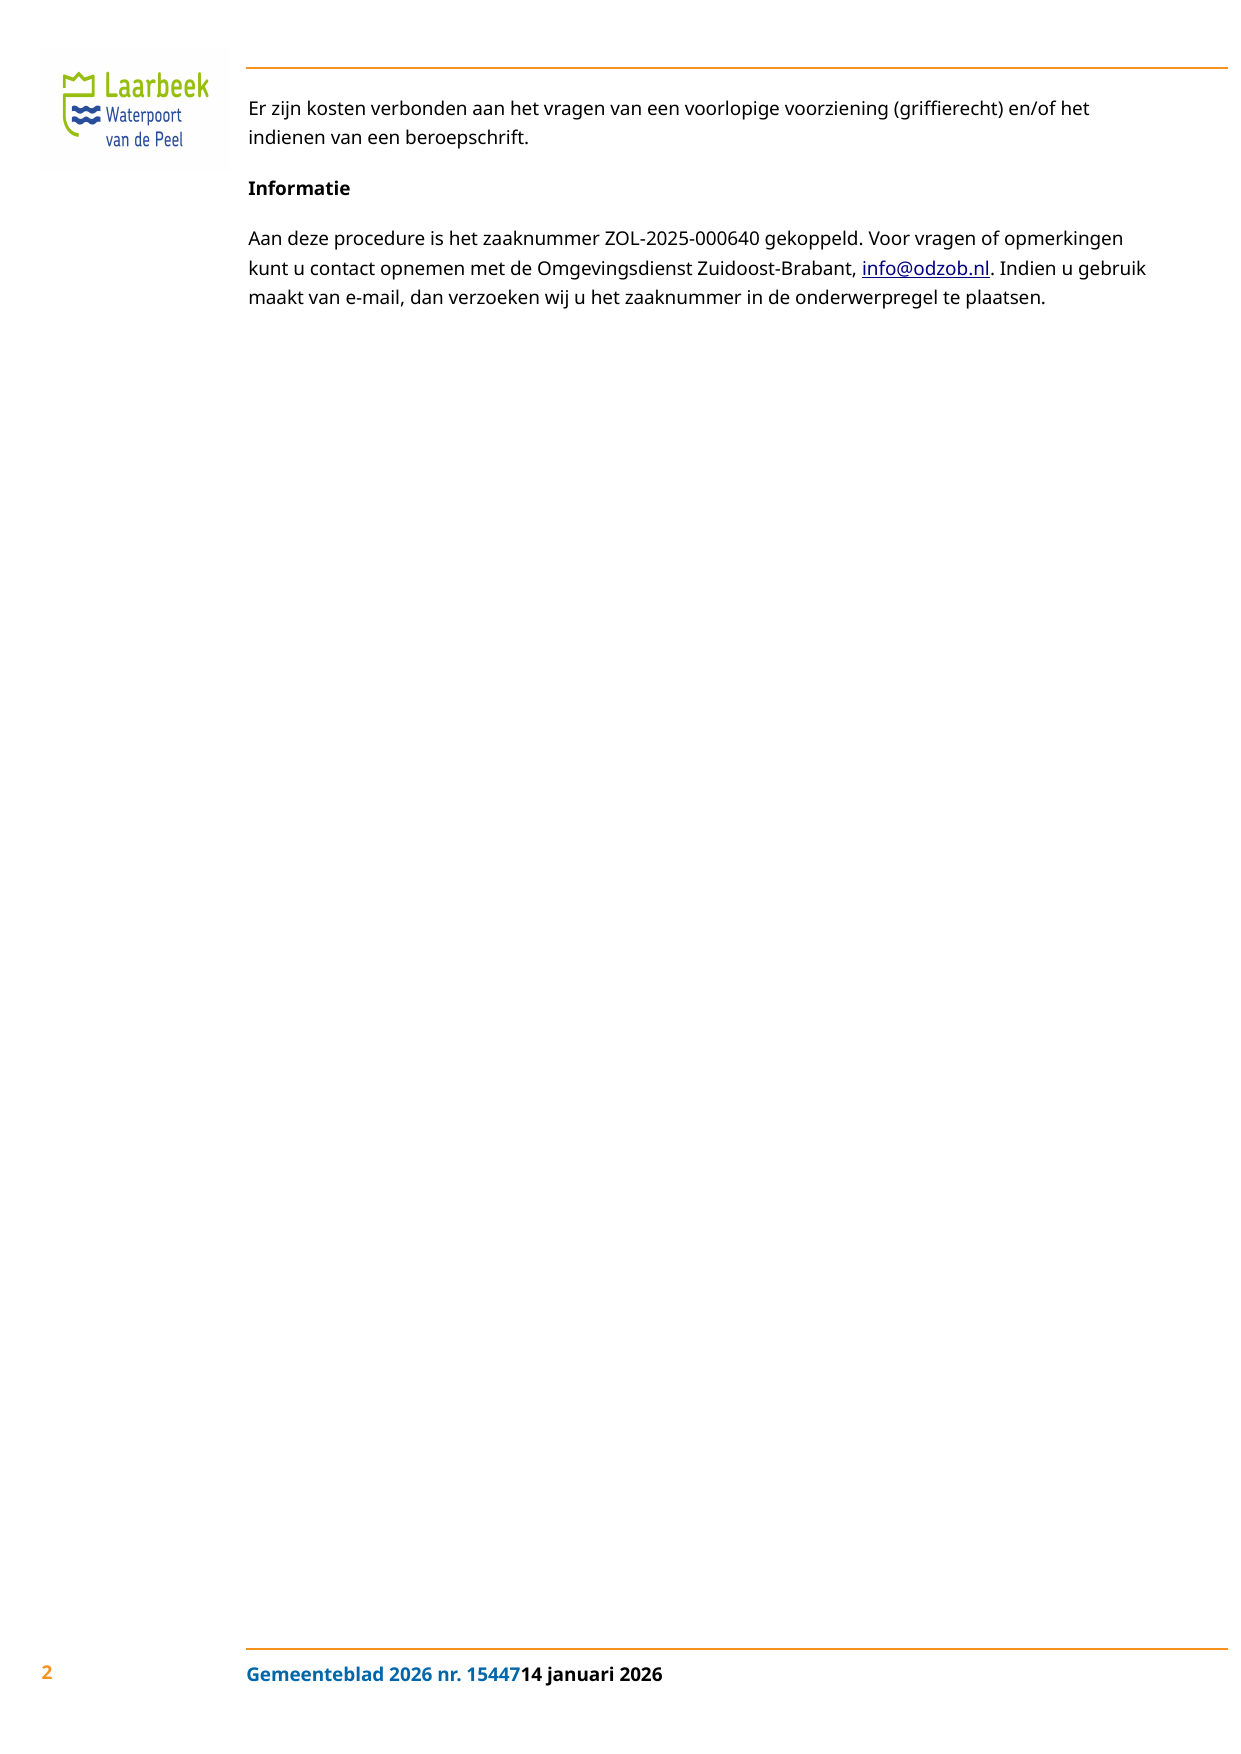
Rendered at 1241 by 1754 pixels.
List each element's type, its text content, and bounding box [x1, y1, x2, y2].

text Informatie [248, 175, 1152, 201]
text Er zijn kosten verbonden aan het vragen van een voorlopige voorziening (griffierecht) en/of het indienen van een beroepschrift. [248, 95, 1152, 150]
text Aan deze procedure is het zaaknummer ZOL-2025-000640 gekoppeld. Voor vragen of opmerkingen kunt u contact opnemen met de Omgevingsdienst Zuidoost-Brabant, info@odzob.nl. Indien u gebruik maakt van e-mail, dan verzoeken wij u het zaaknummer in de onderwerpregel te plaatsen. [248, 225, 1152, 310]
picture [41, 47, 231, 172]
